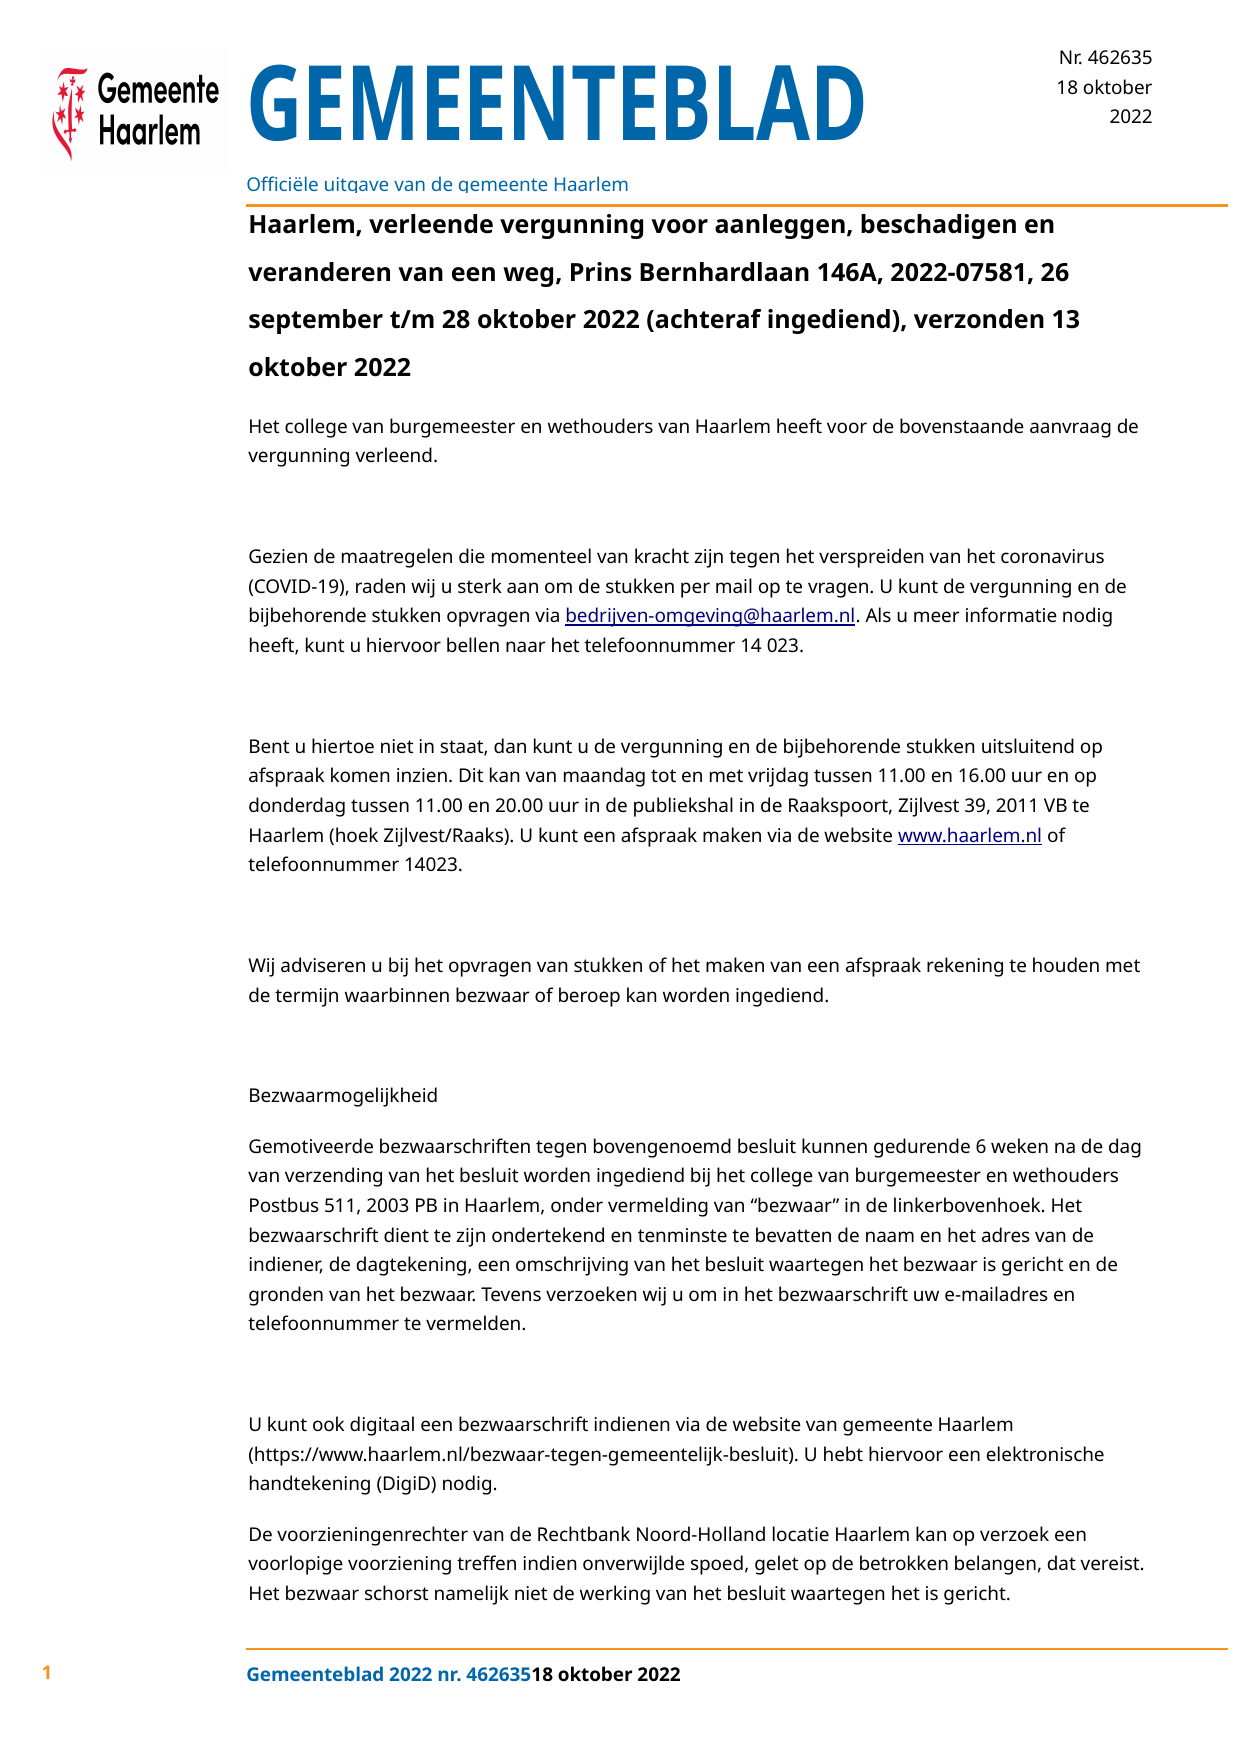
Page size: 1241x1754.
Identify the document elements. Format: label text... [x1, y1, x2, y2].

text De voorzieningenrechter van de Rechtbank Noord-Holland locatie Haarlem kan op verzoek een voorlopige voorziening treffen indien onverwijlde spoed, gelet op de betrokken belangen, dat vereist. Het bezwaar schorst namelijk niet de werking van het besluit waartegen het is gericht. [248, 1521, 1152, 1606]
text Wij adviseren u bij het opvragen van stukken of het maken van een afspraak rekening te houden met de termijn waarbinnen bezwaar of beroep kan worden ingediend. [248, 952, 1152, 1008]
text Het college van burgemeester en wethouders van Haarlem heeft voor de bovenstaande aanvraag de vergunning verleend. [248, 413, 1152, 468]
picture [41, 47, 231, 172]
text Gemotiveerde bezwaarschriften tegen bovengenoemd besluit kunnen gedurende 6 weken na de dag van verzending van het besluit worden ingediend bij het college van burgemeester en wethouders Postbus 511, 2003 PB in Haarlem, onder vermelding van “bezwaar” in de linkerbovenhoek. Het bezwaarschrift dient te zijn ondertekend en tenminste te bevatten de naam en het adres van de indiener, de dagtekening, een omschrijving van het besluit waartegen het bezwaar is gericht en de gronden van het bezwaar. Tevens verzoeken wij u om in het bezwaarschrift uw e-mailadres en telefoonnummer te vermelden. [248, 1133, 1152, 1336]
text Haarlem, verleende vergunning voor aanleggen, beschadigen en veranderen van een weg, Prins Bernhardlaan 146A, 2022-07581, 26 september t/m 28 oktober 2022 (achteraf ingediend), verzonden 13 oktober 2022 [248, 207, 1152, 384]
text Bent u hiertoe niet in staat, dan kunt u de vergunning en de bijbehorende stukken uitsluitend op afspraak komen inzien. Dit kan van maandag tot en met vrijdag tussen 11.00 en 16.00 uur en op donderdag tussen 11.00 en 20.00 uur in de publiekshal in de Raakspoort, Zijlvest 39, 2011 VB te Haarlem (hoek Zijlvest/Raaks). U kunt een afspraak maken via de website www.haarlem.nl of telefoonnummer 14023. [248, 733, 1152, 877]
text Gezien de maatregelen die momenteel van kracht zijn tegen het verspreiden van het coronavirus (COVID-19), raden wij u sterk aan om de stukken per mail op te vragen. U kunt de vergunning en de bijbehorende stukken opvragen via bedrijven-omgeving@haarlem.nl. Als u meer informatie nodig heeft, kunt u hiervoor bellen naar het telefoonnummer 14 023. [248, 543, 1152, 658]
text U kunt ook digitaal een bezwaarschrift indienen via de website van gemeente Haarlem (https://www.haarlem.nl/bezwaar-tegen-gemeentelijk-besluit). U hebt hiervoor een elektronische handtekening (DigiD) nodig. [248, 1411, 1152, 1496]
text Bezwaarmogelijkheid [248, 1083, 1152, 1108]
